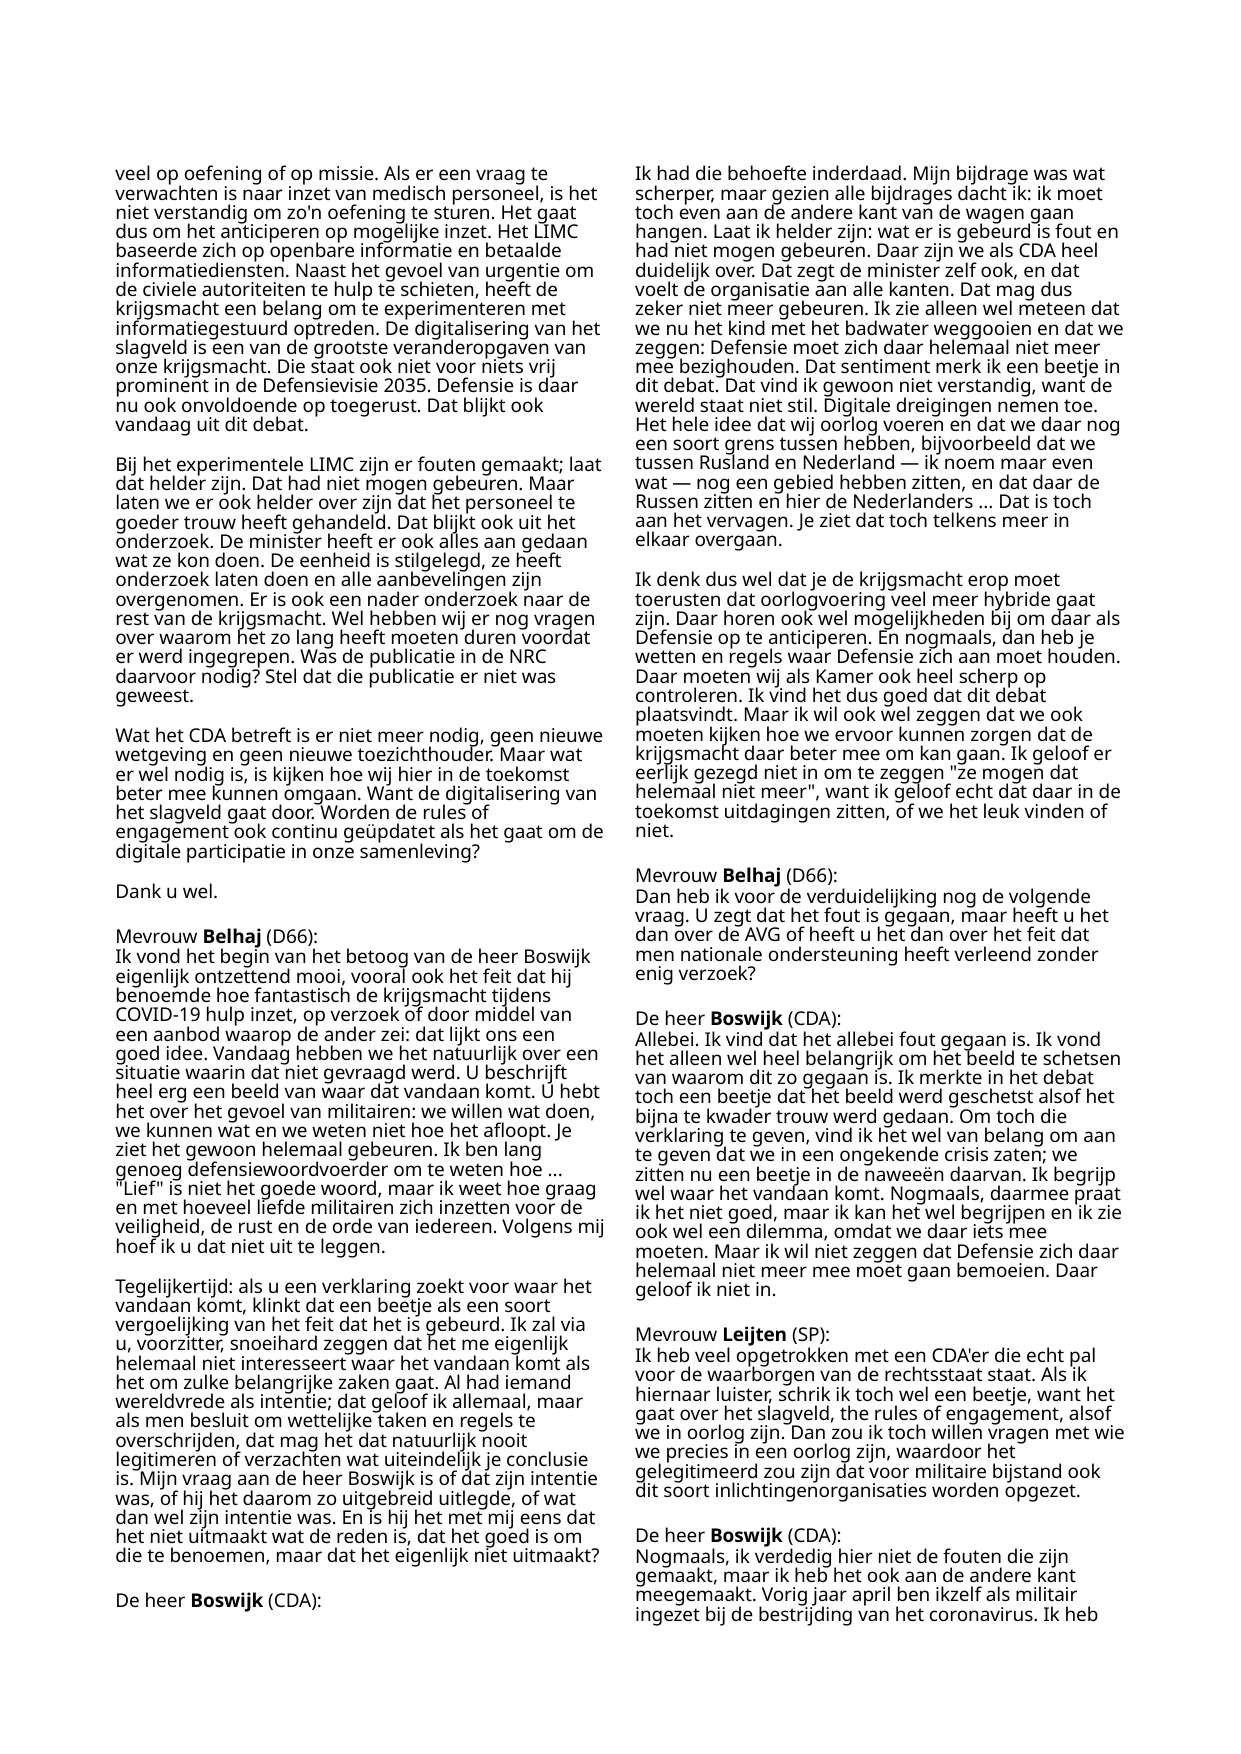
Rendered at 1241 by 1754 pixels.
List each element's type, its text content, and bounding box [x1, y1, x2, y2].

text veel op oefening of op missie. Als er een vraag te verwachten is naar inzet van medisch personeel, is het niet verstandig om zo'n oefening te sturen. Het gaat dus om het anticiperen op mogelijke inzet. Het LIMC baseerde zich op openbare informatie en betaalde informatiediensten. Naast het gevoel van urgentie om de civiele autoriteiten te hulp te schieten, heeft de krijgsmacht een belang om te experimenteren met informatiegestuurd optreden. De digitalisering van het slagveld is een van de grootste veranderopgaven van onze krijgsmacht. Die staat ook niet voor niets vrij prominent in de Defensievisie 2035. Defensie is daar nu ook onvoldoende op toegerust. Dat blijkt ook vandaag uit dit debat. [115, 165, 605, 435]
text Mevrouw Belhaj (D66): [115, 923, 605, 948]
text Wat het CDA betreft is er niet meer nodig, geen nieuwe wetgeving en geen nieuwe toezichthouder. Maar wat er wel nodig is, is kijken hoe wij hier in de toekomst beter mee kunnen omgaan. Want de digitalisering van het slagveld gaat door. Worden de rules of engagement ook continu geüpdatet als het gaat om de digitale participatie in onze samenleving? [115, 727, 605, 862]
text Ik had die behoefte inderdaad. Mijn bijdrage was wat scherper, maar gezien alle bijdrages dacht ik: ik moet toch even aan de andere kant van de wagen gaan hangen. Laat ik helder zijn: wat er is gebeurd is fout en had niet mogen gebeuren. Daar zijn we als CDA heel duidelijk over. Dat zegt de minister zelf ook, en dat voelt de organisatie aan alle kanten. Dat mag dus zeker niet meer gebeuren. Ik zie alleen wel meteen dat we nu het kind met het badwater weggooien en dat we zeggen: Defensie moet zich daar helemaal niet meer mee bezighouden. Dat sentiment merk ik een beetje in dit debat. Dat vind ik gewoon niet verstandig, want de wereld staat niet stil. Digitale dreigingen nemen toe. Het hele idee dat wij oorlog voeren en dat we daar nog een soort grens tussen hebben, bijvoorbeeld dat we tussen Rusland en Nederland — ik noem maar even wat — nog een gebied hebben zitten, en dat daar de Russen zitten en hier de Nederlanders ... Dat is toch aan het vervagen. Je ziet dat toch telkens meer in elkaar overgaan. [635, 165, 1125, 551]
text Allebei. Ik vind dat het allebei fout gegaan is. Ik vond het alleen wel heel belangrijk om het beeld te schetsen van waarom dit zo gegaan is. Ik merkte in het debat toch een beetje dat het beeld werd geschetst alsof het bijna te kwader trouw werd gedaan. Om toch die verklaring te geven, vind ik het wel van belang om aan te geven dat we in een ongekende crisis zaten; we zitten nu een beetje in de naweeën daarvan. Ik begrijp wel waar het vandaan komt. Nogmaals, daarmee praat ik het niet goed, maar ik kan het wel begrijpen en ik zie ook wel een dilemma, omdat we daar iets mee moeten. Maar ik wil niet zeggen dat Defensie zich daar helemaal niet meer mee moet gaan bemoeien. Daar geloof ik niet in. [635, 1031, 1125, 1301]
text Tegelijkertijd: als u een verklaring zoekt voor waar het vandaan komt, klinkt dat een beetje als een soort vergoelijking van het feit dat het is gebeurd. Ik zal via u, voorzitter, snoeihard zeggen dat het me eigenlijk helemaal niet interesseert waar het vandaan komt als het om zulke belangrijke zaken gaat. Al had iemand wereldvrede als intentie; dat geloof ik allemaal, maar als men besluit om wettelijke taken en regels te overschrijden, dat mag het dat natuurlijk nooit legitimeren of verzachten wat uiteindelijk je conclusie is. Mijn vraag aan de heer Boswijk is of dat zijn intentie was, of hij het daarom zo uitgebreid uitlegde, of wat dan wel zijn intentie was. En is hij het met mij eens dat het niet uitmaakt wat de reden is, dat het goed is om die te benoemen, maar dat het eigenlijk niet uitmaakt? [115, 1278, 605, 1567]
text Dan heb ik voor de verduidelijking nog de volgende vraag. U zegt dat het fout is gegaan, maar heeft u het dan over de AVG of heeft u het dan over het feit dat men nationale ondersteuning heeft verleend zonder enig verzoek? [635, 888, 1125, 984]
text De heer Boswijk (CDA): [635, 1005, 1125, 1031]
text De heer Boswijk (CDA): [635, 1522, 1125, 1548]
text Mevrouw Belhaj (D66): [635, 862, 1125, 888]
text Ik denk dus wel dat je de krijgsmacht erop moet toerusten dat oorlogvoering veel meer hybride gaat zijn. Daar horen ook wel mogelijkheden bij om daar als Defensie op te anticiperen. En nogmaals, dan heb je wetten en regels waar Defensie zich aan moet houden. Daar moeten wij als Kamer ook heel scherp op controleren. Ik vind het dus goed dat dit debat plaatsvindt. Maar ik wil ook wel zeggen dat we ook moeten kijken hoe we ervoor kunnen zorgen dat de krijgsmacht daar beter mee om kan gaan. Ik geloof er eerlijk gezegd niet in om te zeggen "ze mogen dat helemaal niet meer", want ik geloof echt dat daar in de toekomst uitdagingen zitten, of we het leuk vinden of niet. [635, 571, 1125, 841]
text Mevrouw Leijten (SP): [635, 1321, 1125, 1347]
text Ik vond het begin van het betoog van de heer Boswijk eigenlijk ontzettend mooi, vooral ook het feit dat hij benoemde hoe fantastisch de krijgsmacht tijdens COVID-19 hulp inzet, op verzoek of door middel van een aanbod waarop de ander zei: dat lijkt ons een goed idee. Vandaag hebben we het natuurlijk over een situatie waarin dat niet gevraagd werd. U beschrijft heel erg een beeld van waar dat vandaan komt. U hebt het over het gevoel van militairen: we willen wat doen, we kunnen wat en we weten niet hoe het afloopt. Je ziet het gewoon helemaal gebeuren. Ik ben lang genoeg defensiewoordvoerder om te weten hoe ... "Lief" is niet het goede woord, maar ik weet hoe graag en met hoeveel liefde militairen zich inzetten voor de veiligheid, de rust en de orde van iedereen. Volgens mij hoef ik u dat niet uit te leggen. [115, 948, 605, 1257]
text Nogmaals, ik verdedig hier niet de fouten die zijn gemaakt, maar ik heb het ook aan de andere kant meegemaakt. Vorig jaar april ben ikzelf als militair ingezet bij de bestrijding van het coronavirus. Ik heb [635, 1548, 1125, 1625]
text Bij het experimentele LIMC zijn er fouten gemaakt; laat dat helder zijn. Dat had niet mogen gebeuren. Maar laten we er ook helder over zijn dat het personeel te goeder trouw heeft gehandeld. Dat blijkt ook uit het onderzoek. De minister heeft er ook alles aan gedaan wat ze kon doen. De eenheid is stilgelegd, ze heeft onderzoek laten doen en alle aanbevelingen zijn overgenomen. Er is ook een nader onderzoek naar de rest van de krijgsmacht. Wel hebben wij er nog vragen over waarom het zo lang heeft moeten duren voordat er werd ingegrepen. Was de publicatie in de NRC daarvoor nodig? Stel dat die publicatie er niet was geweest. [115, 456, 605, 706]
text De heer Boswijk (CDA): [115, 1587, 605, 1613]
text Dank u wel. [115, 883, 605, 902]
text Ik heb veel opgetrokken met een CDA'er die echt pal voor de waarborgen van de rechtsstaat staat. Als ik hiernaar luister, schrik ik toch wel een beetje, want het gaat over het slagveld, the rules of engagement, alsof we in oorlog zijn. Dan zou ik toch willen vragen met wie we precies in een oorlog zijn, waardoor het gelegitimeerd zou zijn dat voor militaire bijstand ook dit soort inlichtingenorganisaties worden opgezet. [635, 1347, 1125, 1501]
